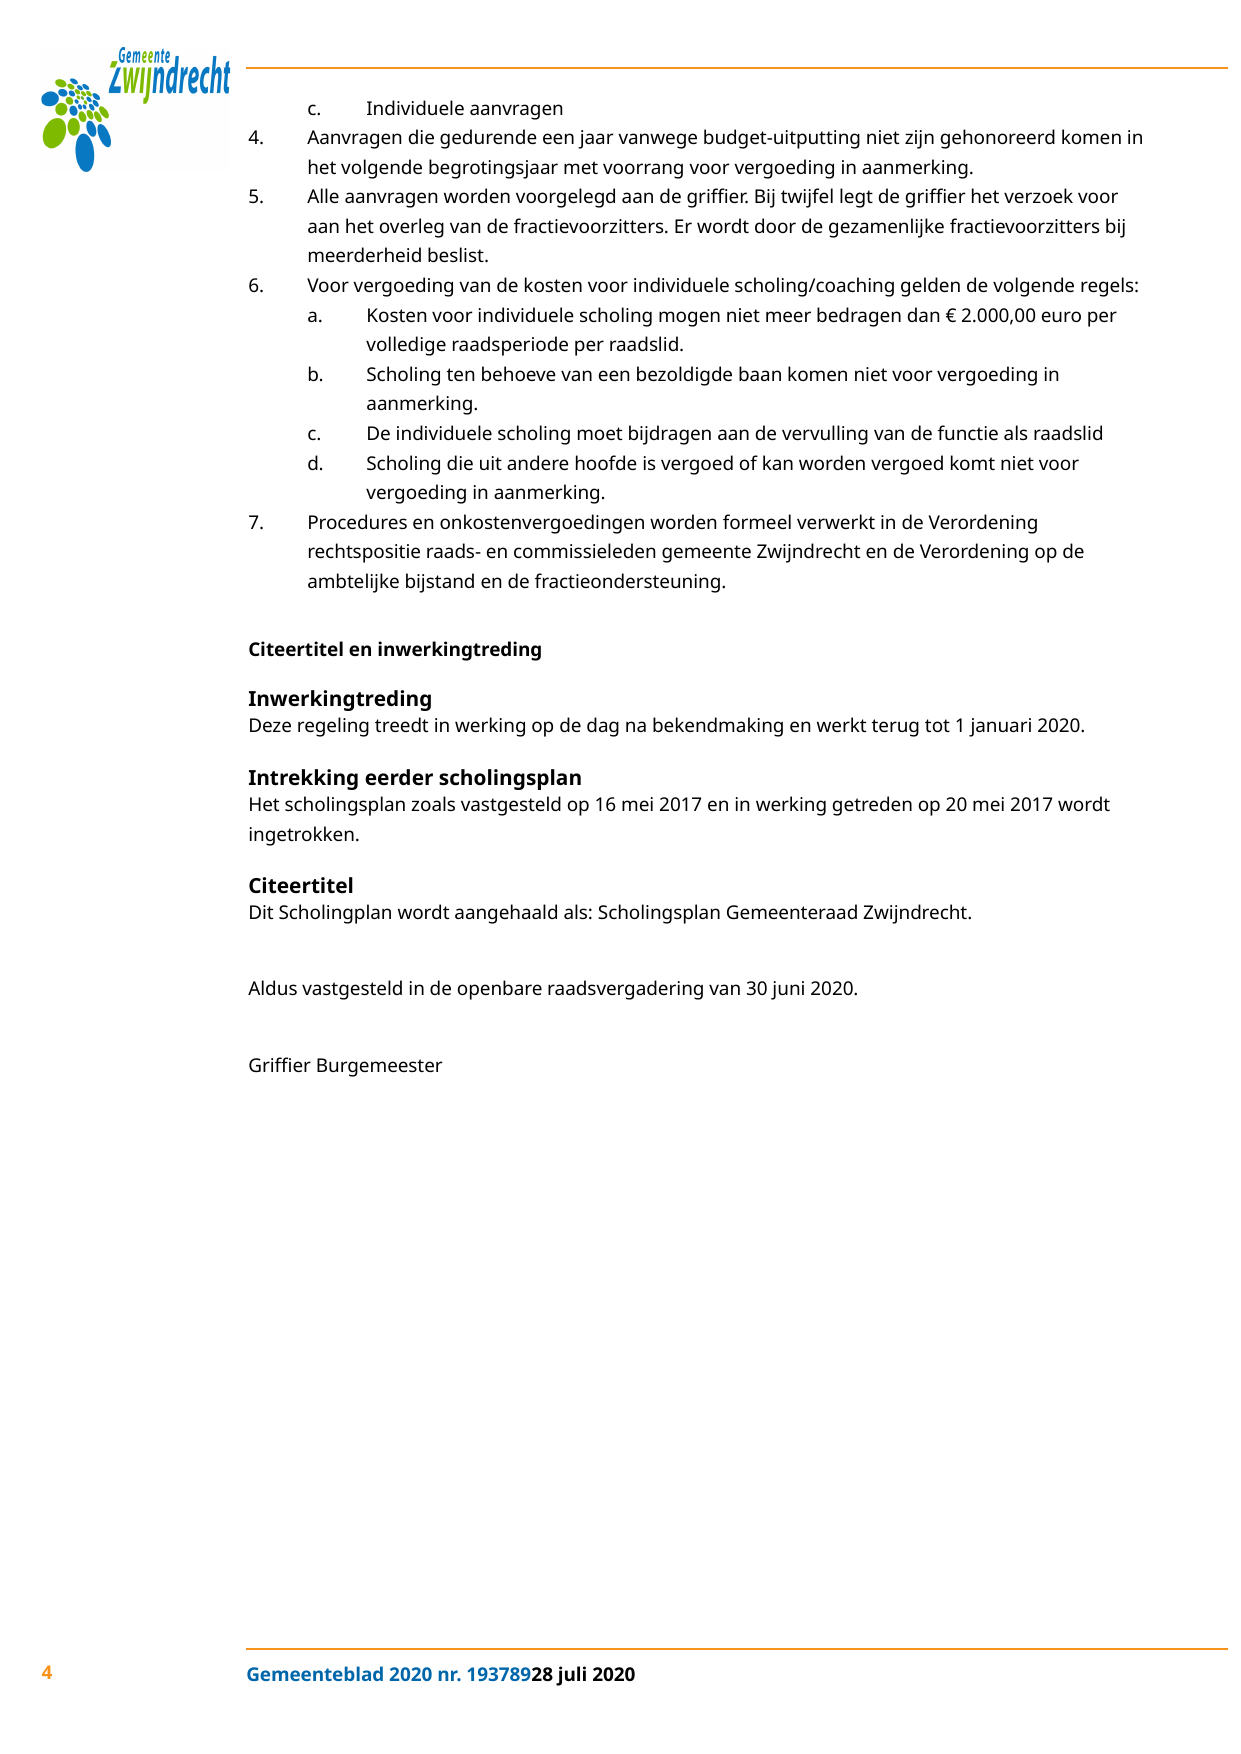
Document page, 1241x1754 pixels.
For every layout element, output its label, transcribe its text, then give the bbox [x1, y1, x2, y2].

text Citeertitel en inwerkingtreding [248, 634, 1152, 663]
text Aldus vastgesteld in de openbare raadsvergadering van 30 juni 2020. [248, 975, 1152, 1001]
list Alle aanvragen worden voorgelegd aan de griffier. Bij twijfel legt de griffier het verzoek voor aan het overleg van de fractievoorzitters. Er wordt door de gezamenlijke fractievoorzitters bij meerderheid beslist. [248, 183, 1152, 268]
picture [41, 47, 231, 172]
list Aanvragen die gedurende een jaar vanwege budget-uitputting niet zijn gehonoreerd komen in het volgende begrotingsjaar met voorrang voor vergoeding in aanmerking. [248, 124, 1152, 180]
list Kosten voor individuele scholing mogen niet meer bedragen dan € 2.000,00 euro per volledige raadsperiode per raadslid. [307, 302, 1152, 357]
text Dit Scholingplan wordt aangehaald als: Scholingsplan Gemeenteraad Zwijndrecht. [248, 899, 1152, 925]
text Inwerkingtreding [248, 684, 1152, 712]
text Citeertitel [248, 871, 1152, 899]
list De individuele scholing moet bijdragen aan de vervulling van de functie als raadslid [307, 420, 1152, 446]
list Individuele aanvragen [307, 95, 1152, 121]
text Griffier Burgemeester [248, 1052, 1152, 1078]
list Scholing ten behoeve van een bezoldigde baan komen niet voor vergoeding in aanmerking. [307, 361, 1152, 416]
list Voor vergoeding van de kosten voor individuele scholing/coaching gelden de volgende regels: [248, 272, 1152, 298]
text Deze regeling treedt in werking op de dag na bekendmaking en werkt terug tot 1 januari 2020. [248, 712, 1152, 738]
list Procedures en onkostenvergoedingen worden formeel verwerkt in de Verordening rechtspositie raads- en commissieleden gemeente Zwijndrecht en de Verordening op de ambtelijke bijstand en de fractieondersteuning. [248, 509, 1152, 594]
text Het scholingsplan zoals vastgesteld op 16 mei 2017 en in werking getreden op 20 mei 2017 wordt ingetrokken. [248, 791, 1152, 846]
text Intrekking eerder scholingsplan [248, 763, 1152, 791]
list Scholing die uit andere hoofde is vergoed of kan worden vergoed komt niet voor vergoeding in aanmerking. [307, 450, 1152, 505]
